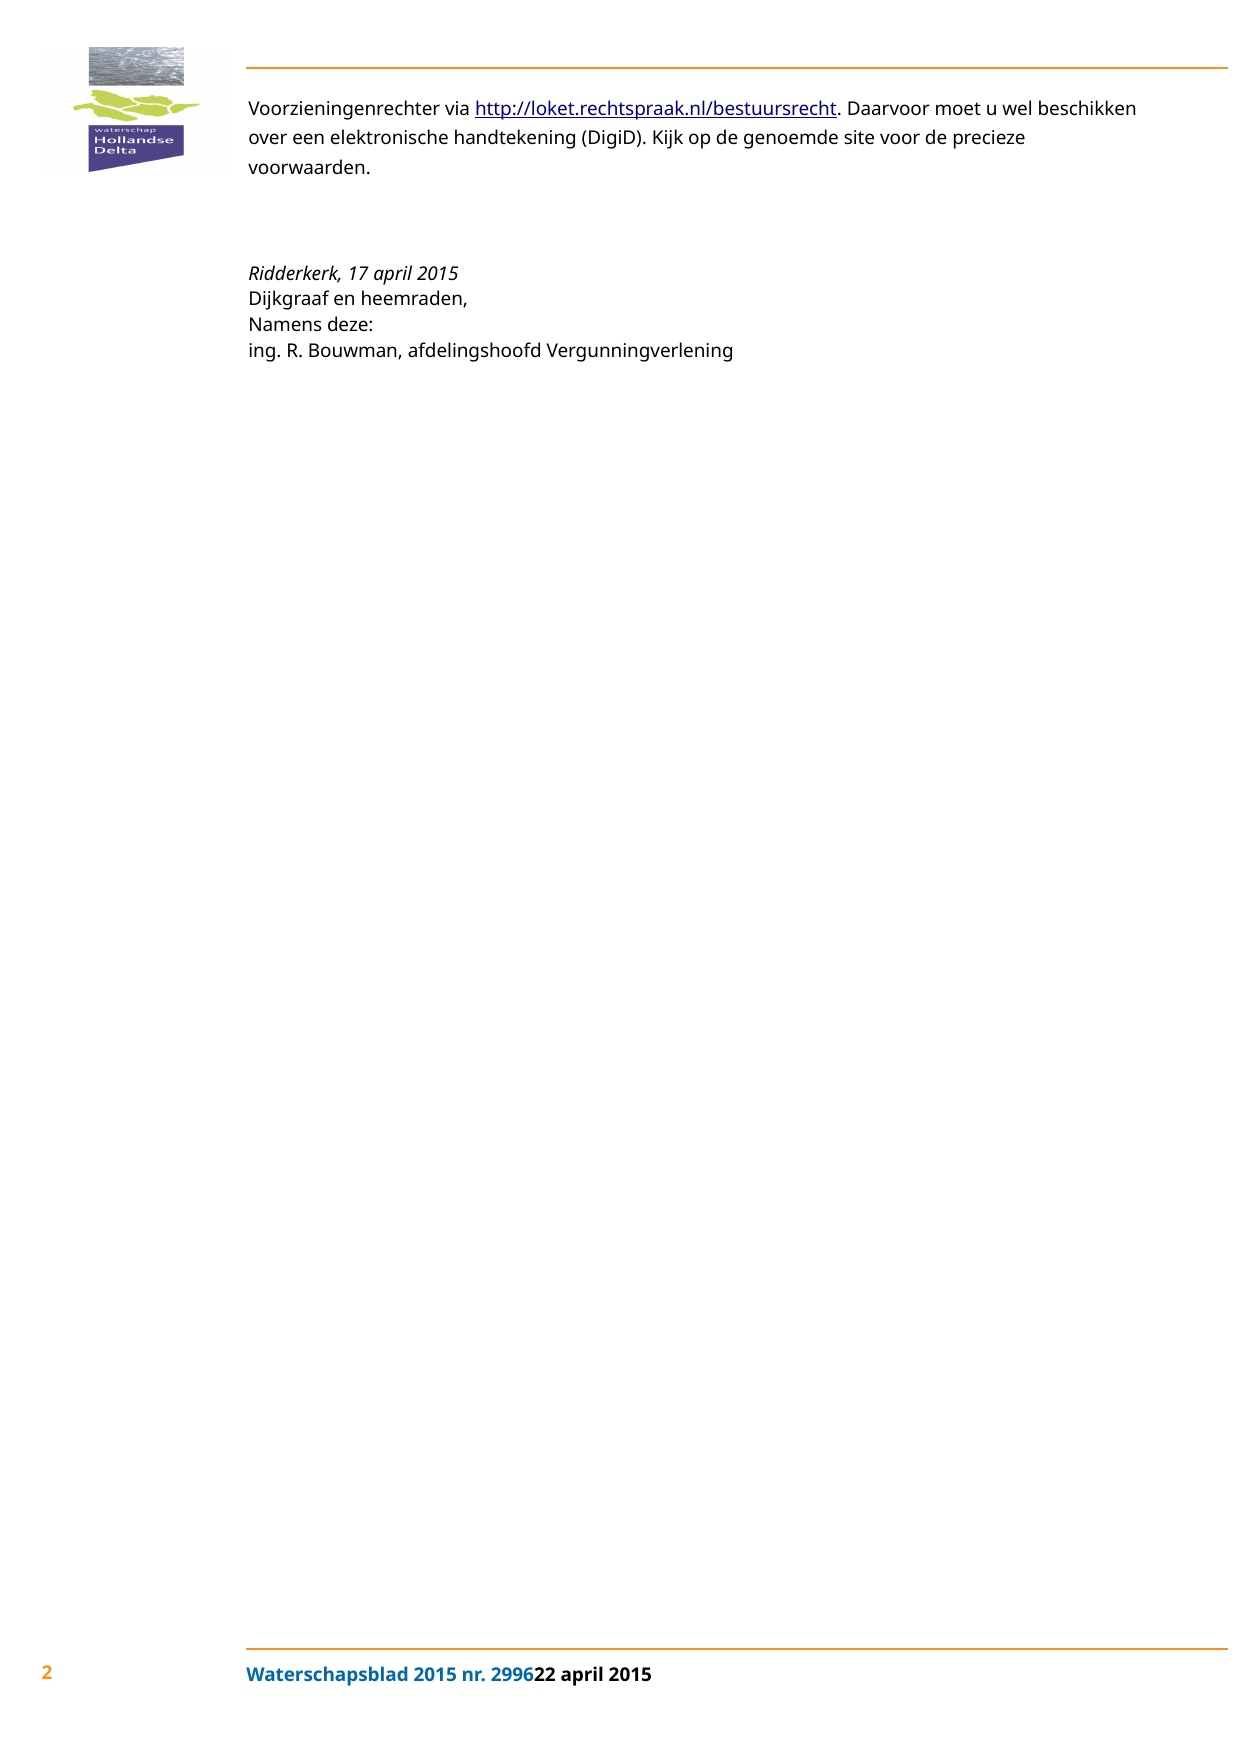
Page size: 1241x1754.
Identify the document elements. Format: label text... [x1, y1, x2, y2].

text ing. R. Bouwman, afdelingshoofd Vergunningverlening [248, 337, 1152, 363]
text Dijkgraaf en heemraden, [248, 285, 1152, 311]
text Voorzieningenrechter via http://loket.rechtspraak.nl/bestuursrecht. Daarvoor moet u wel beschikken over een elektronische handtekening (DigiD). Kijk op de genoemde site voor de precieze voorwaarden. [248, 95, 1152, 180]
picture [41, 47, 231, 172]
text Namens deze: [248, 311, 1152, 337]
text Ridderkerk, 17 april 2015 [248, 260, 1152, 285]
